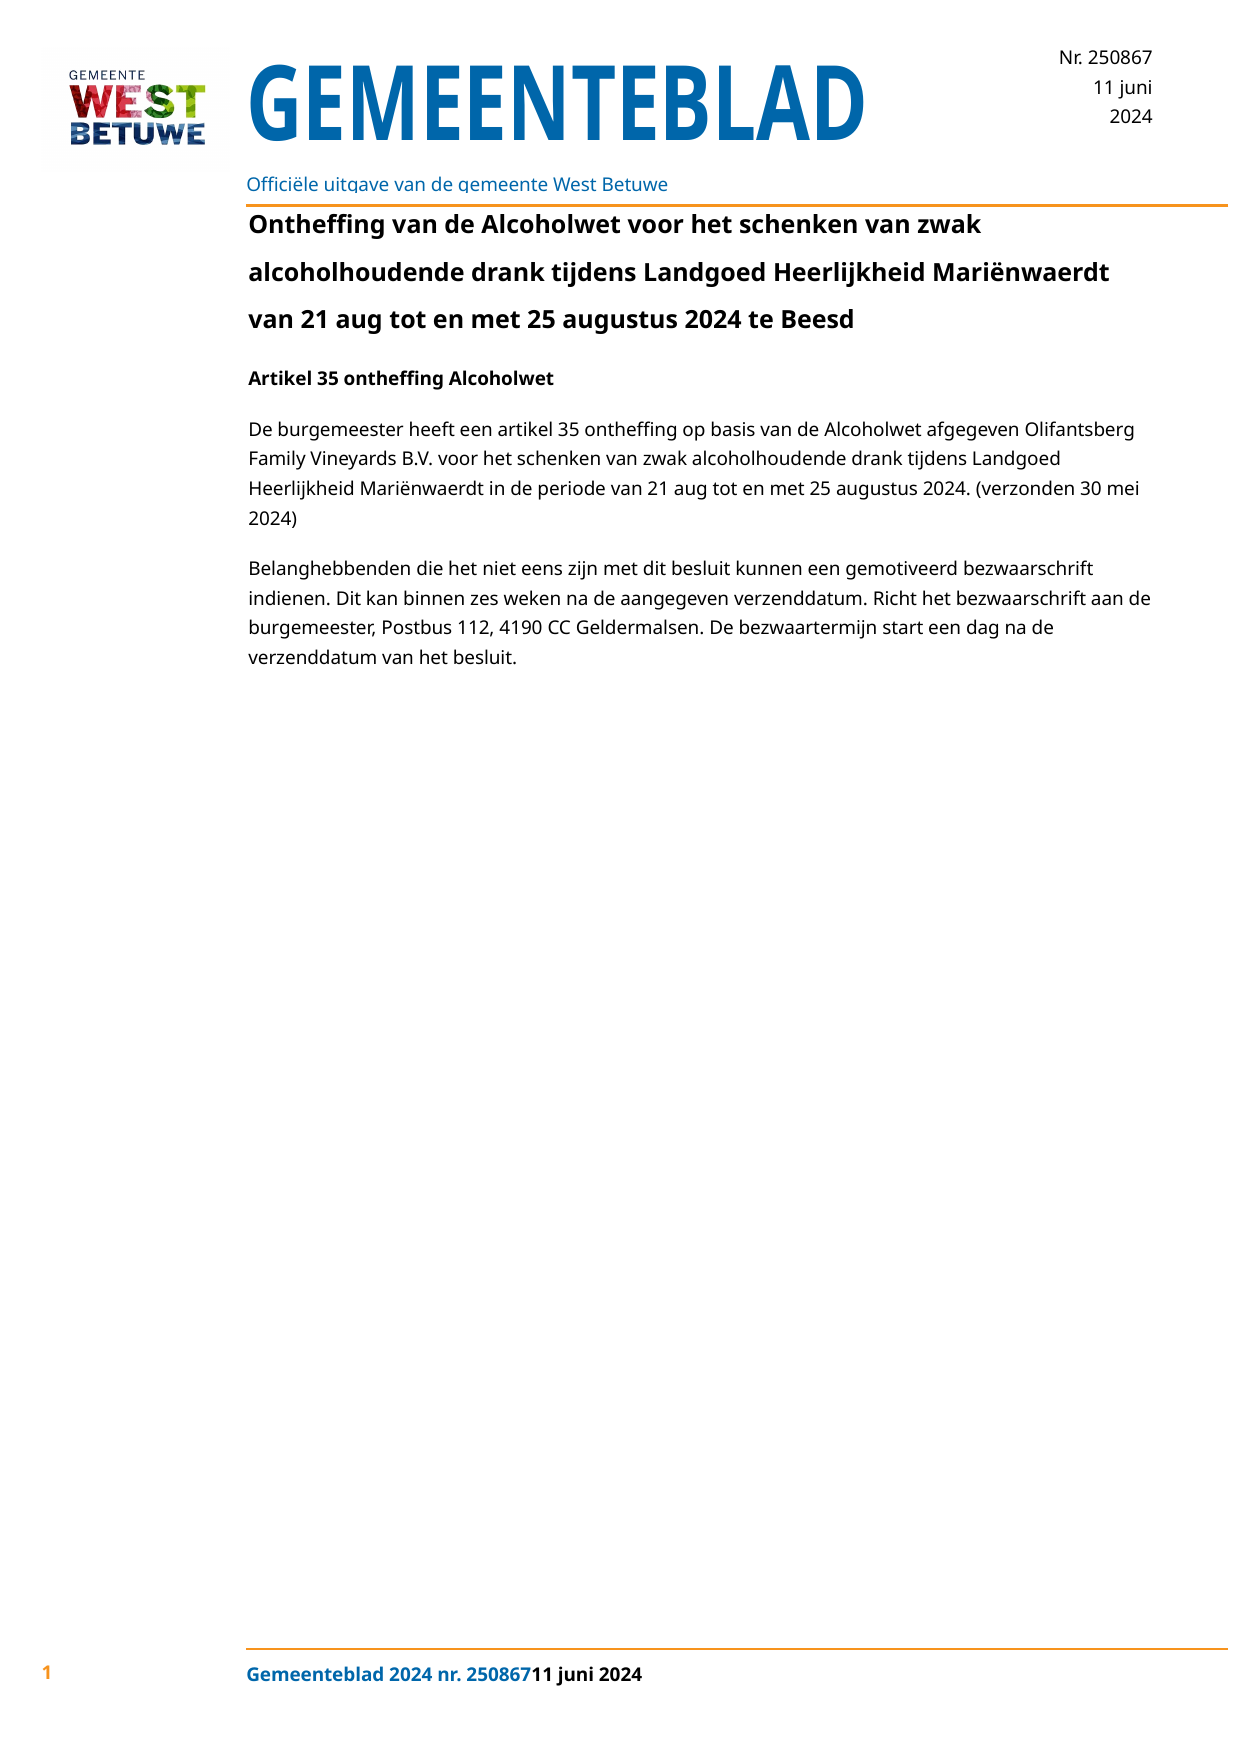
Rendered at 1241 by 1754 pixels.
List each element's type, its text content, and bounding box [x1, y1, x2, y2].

picture [41, 47, 231, 172]
text De burgemeester heeft een artikel 35 ontheffing op basis van de Alcoholwet afgegeven Olifantsberg Family Vineyards B.V. voor het schenken van zwak alcoholhoudende drank tijdens Landgoed Heerlijkheid Mariënwaerdt in de periode van 21 aug tot en met 25 augustus 2024. (verzonden 30 mei 2024) [248, 416, 1152, 530]
text Belanghebbenden die het niet eens zijn met dit besluit kunnen een gemotiveerd bezwaarschrift indienen. Dit kan binnen zes weken na de aangegeven verzenddatum. Richt het bezwaarschrift aan de burgemeester, Postbus 112, 4190 CC Geldermalsen. De bezwaartermijn start een dag na de verzenddatum van het besluit. [248, 555, 1152, 669]
text Artikel 35 ontheffing Alcoholwet [248, 366, 1152, 391]
text Ontheffing van de Alcoholwet voor het schenken van zwak alcoholhoudende drank tijdens Landgoed Heerlijkheid Mariënwaerdt van 21 aug tot en met 25 augustus 2024 te Beesd [248, 207, 1152, 336]
